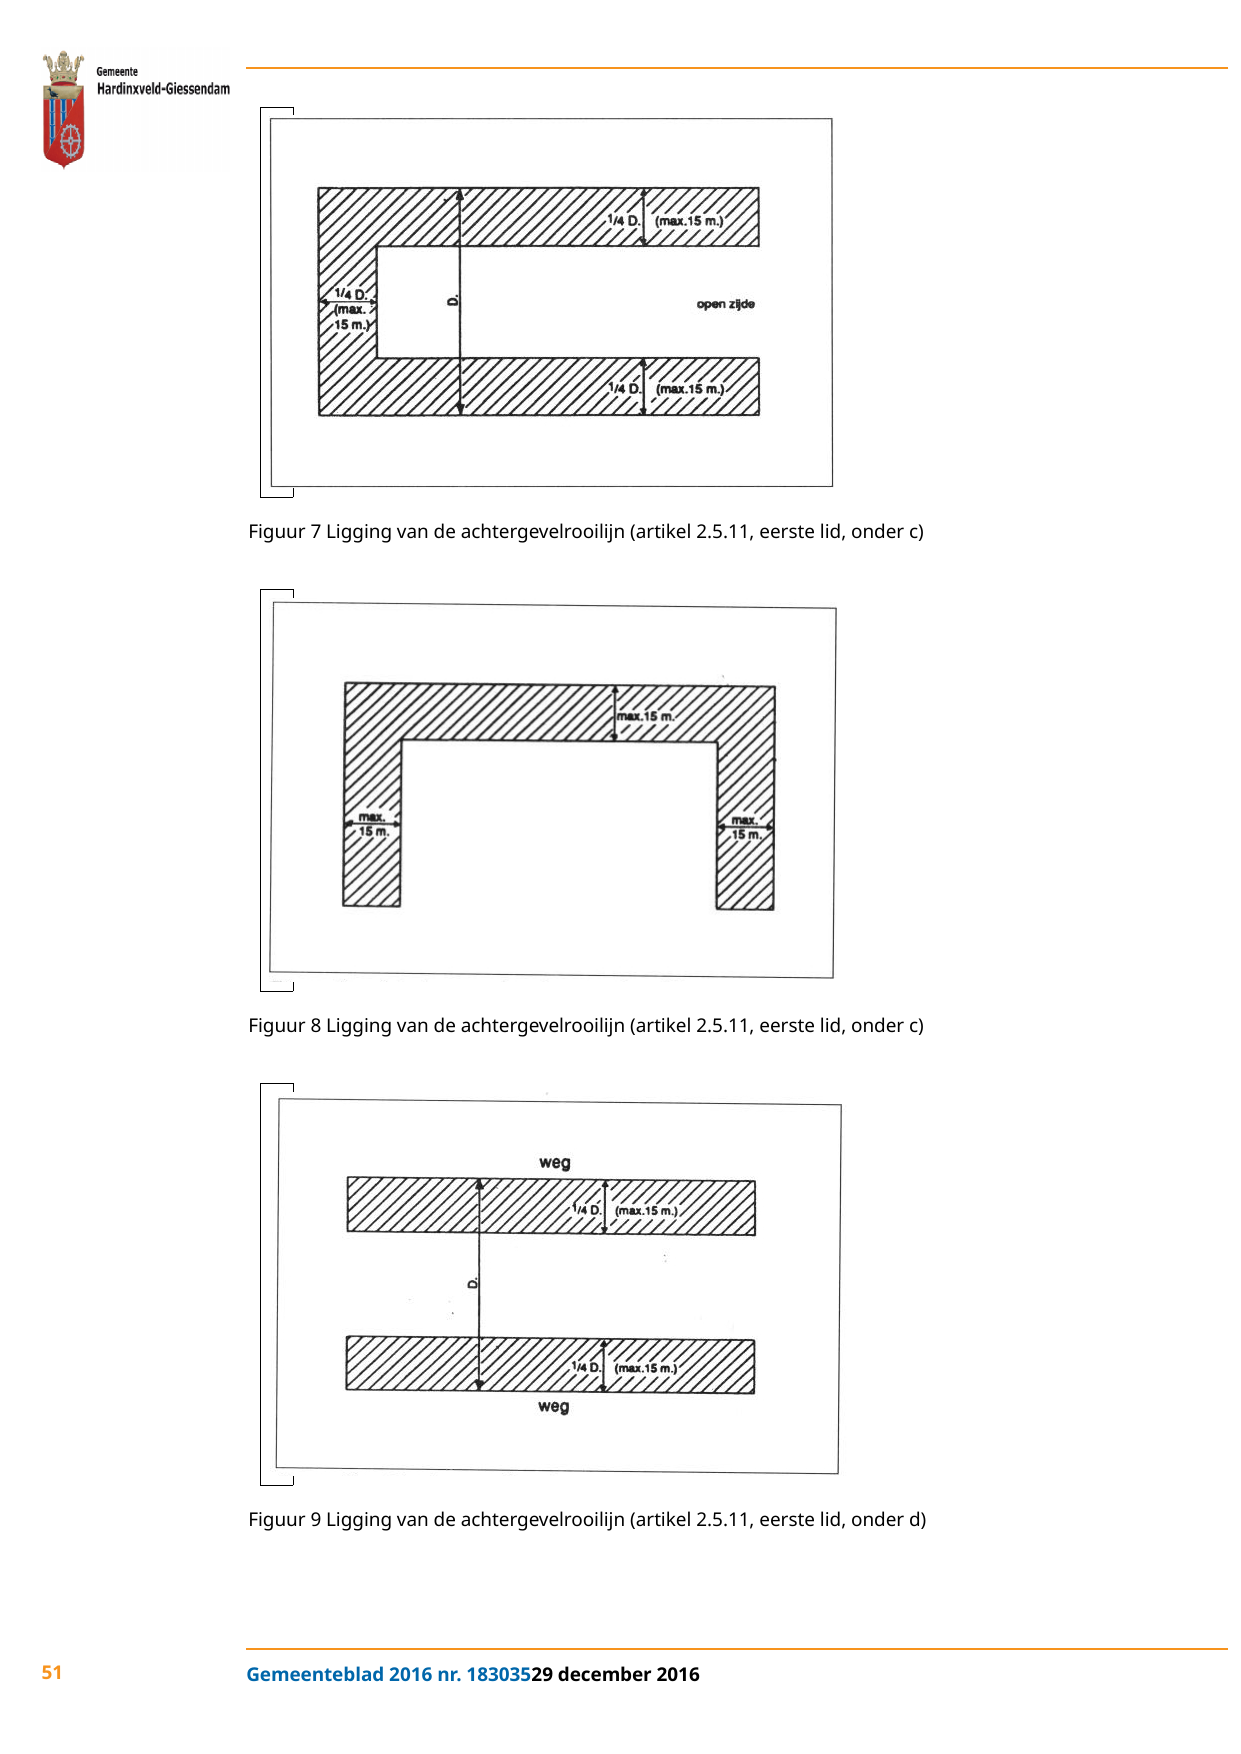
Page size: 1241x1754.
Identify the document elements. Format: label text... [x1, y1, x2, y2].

text Figuur 8 Ligging van de achtergevelrooilijn (artikel 2.5.11, eerste lid, onder c) [248, 1012, 1152, 1038]
picture [41, 47, 231, 172]
picture [268, 598, 839, 982]
text Figuur 7 Ligging van de achtergevelrooilijn (artikel 2.5.11, eerste lid, onder c) [248, 518, 1152, 544]
text Figuur 9 Ligging van de achtergevelrooilijn (artikel 2.5.11, eerste lid, onder d) [248, 1506, 1152, 1532]
picture [268, 115, 837, 488]
picture [268, 1092, 847, 1476]
